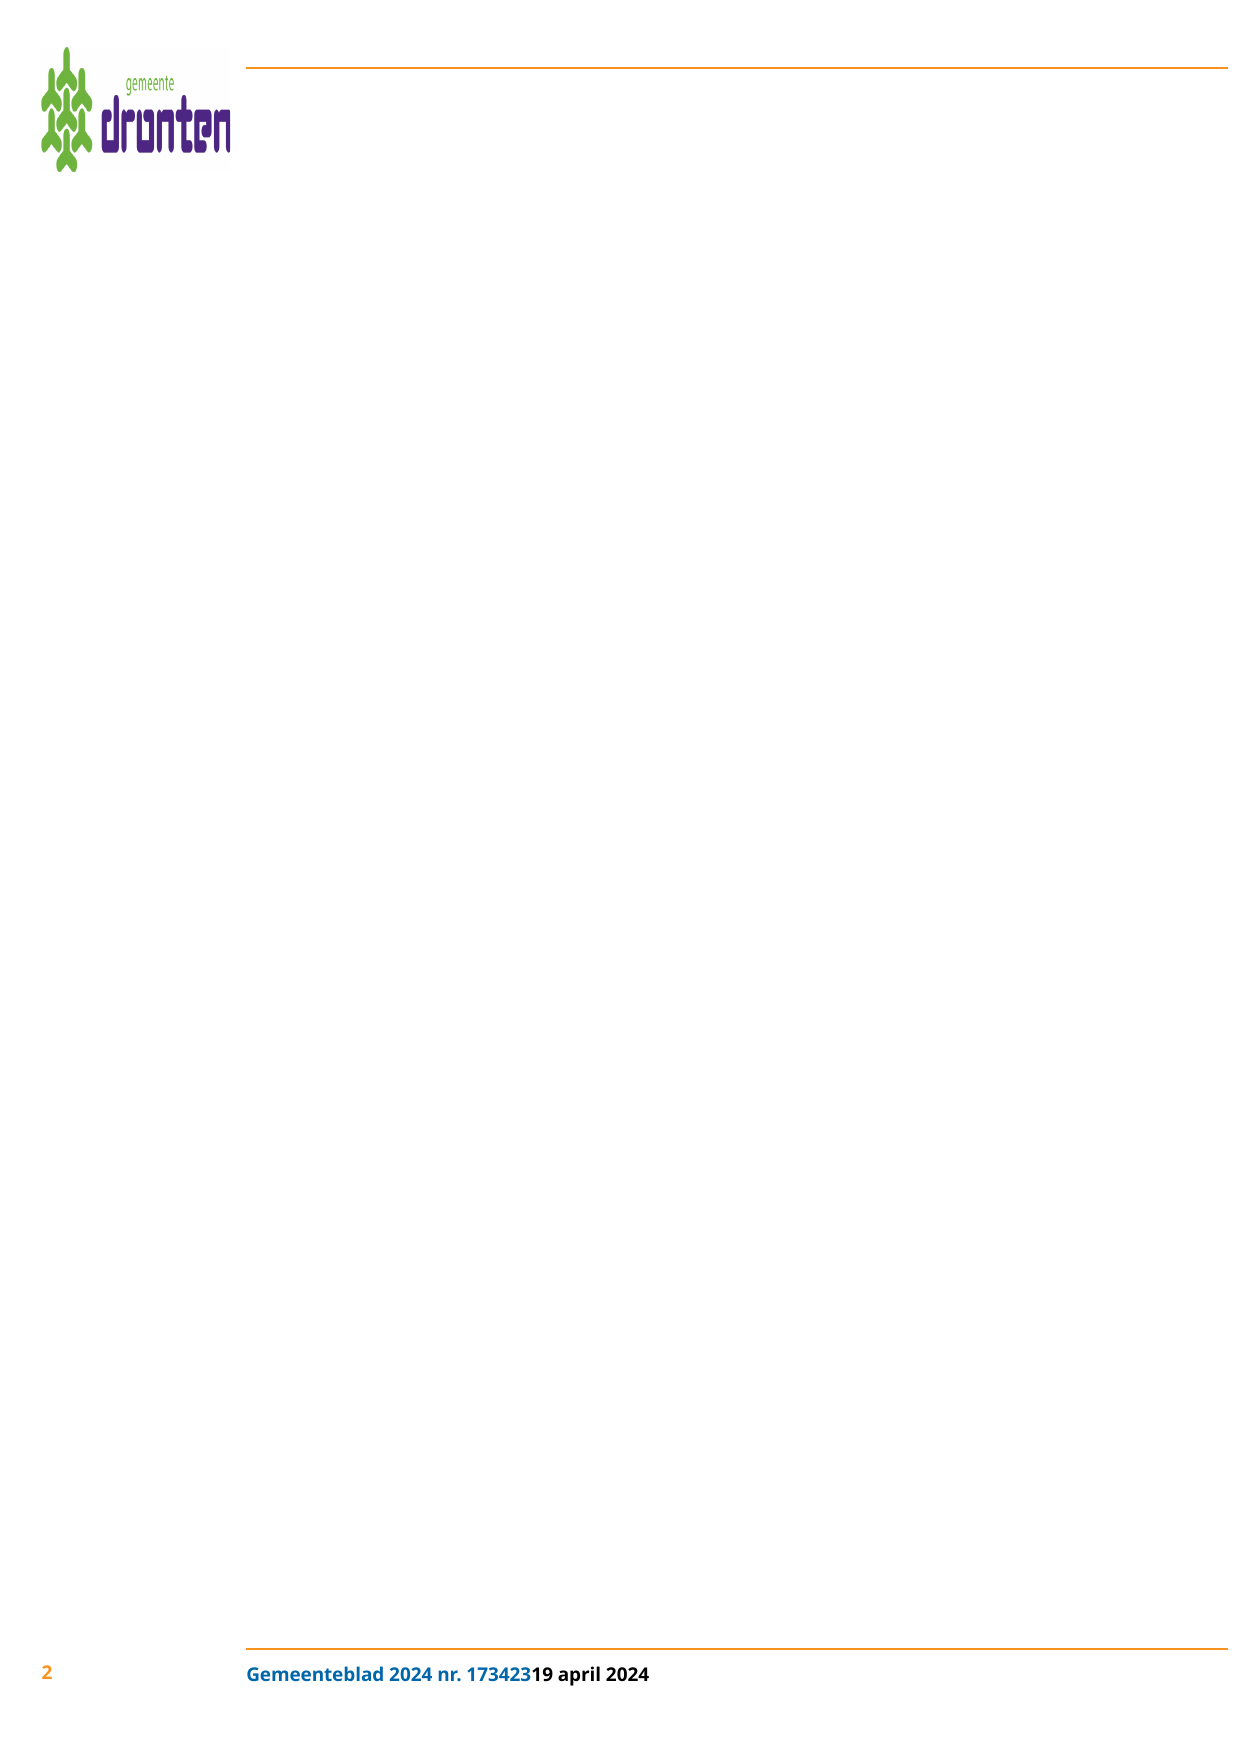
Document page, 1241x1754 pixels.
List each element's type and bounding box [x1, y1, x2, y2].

picture [41, 47, 231, 172]
